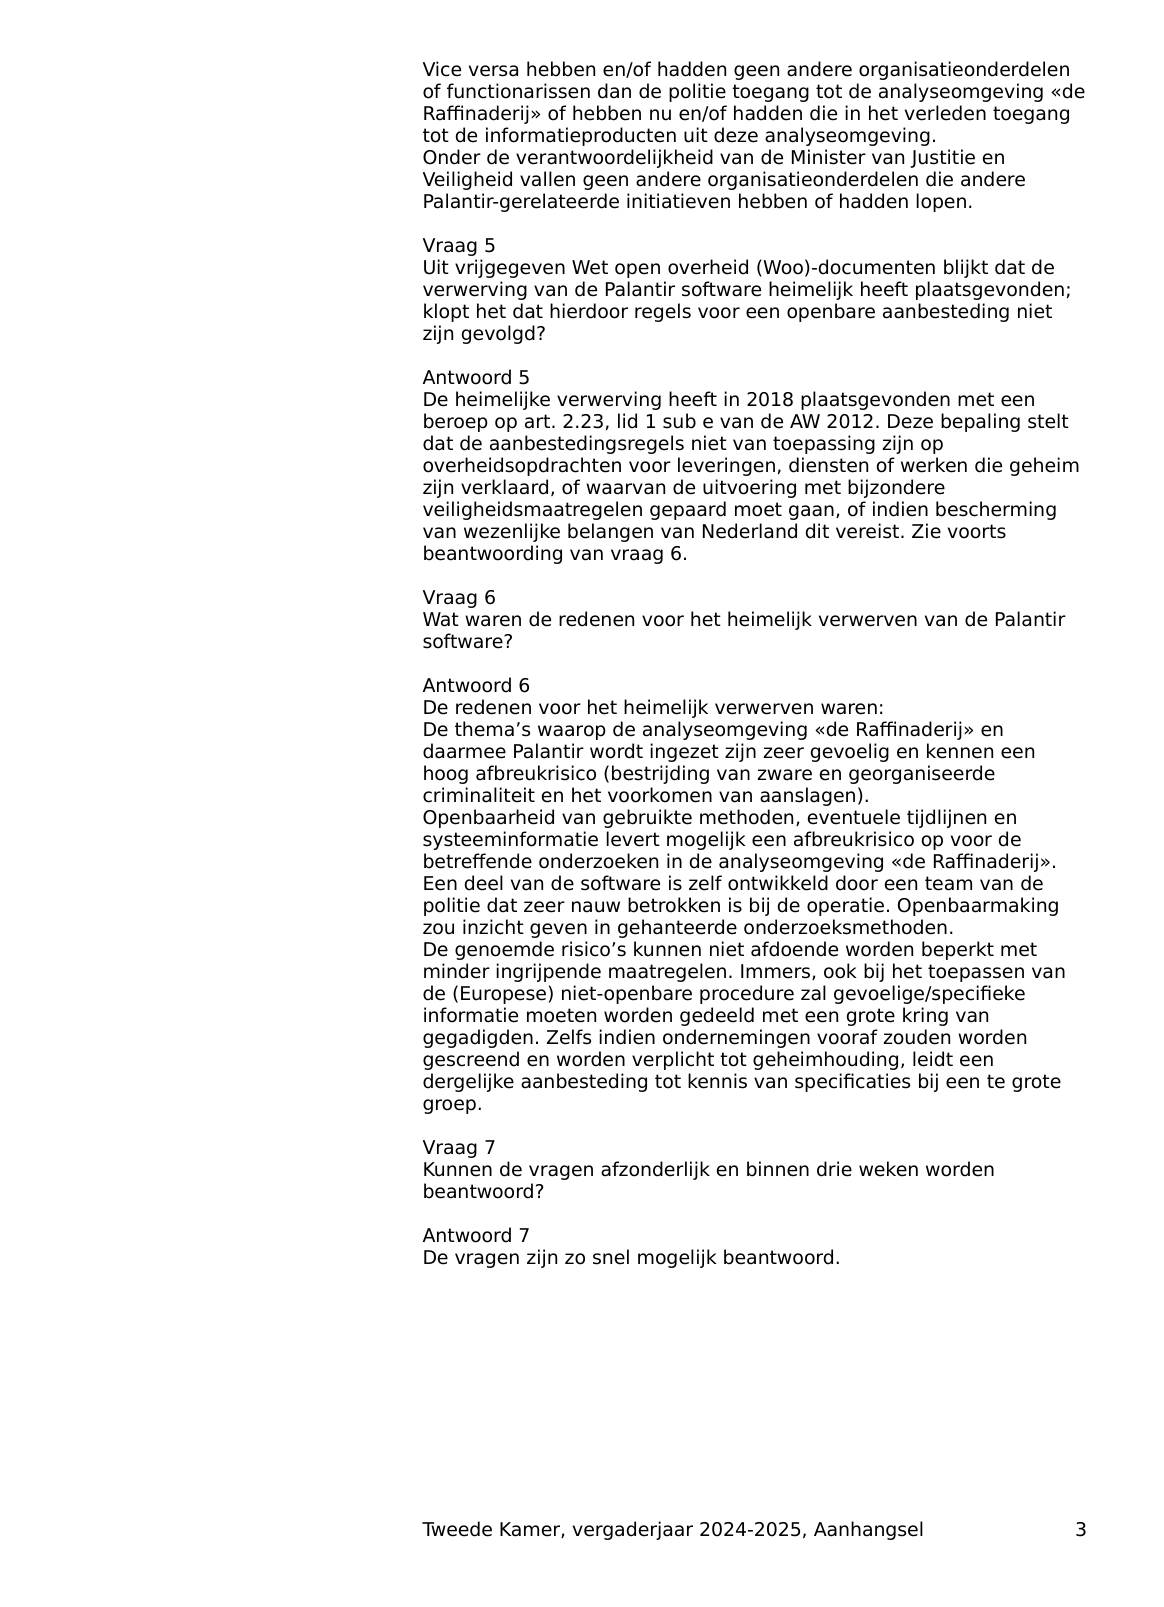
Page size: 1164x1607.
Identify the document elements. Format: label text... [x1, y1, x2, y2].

text Onder de verantwoordelijkheid van de Minister van Justitie en Veiligheid vallen geen andere organisatieonderdelen die andere Palantir-gerelateerde initiatieven hebben of hadden lopen. [422, 147, 1087, 213]
text De redenen voor het heimelijk verwerven waren: [422, 697, 1087, 719]
text Antwoord 5 [422, 367, 1087, 389]
text Kunnen de vragen afzonderlijk en binnen drie weken worden beantwoord? [422, 1159, 1087, 1203]
text Vice versa hebben en/of hadden geen andere organisatieonderdelen of functionarissen dan de politie toegang tot de analyseomgeving «de Raffinaderij» of hebben nu en/of hadden die in het verleden toegang tot de informatieproducten uit deze analyseomgeving. [422, 59, 1087, 147]
text Uit vrijgegeven Wet open overheid (Woo)-documenten blijkt dat de verwerving van de Palantir software heimelijk heeft plaatsgevonden; klopt het dat hierdoor regels voor een openbare aanbesteding niet zijn gevolgd? [422, 257, 1087, 345]
text Antwoord 7 [422, 1225, 1087, 1247]
text Wat waren de redenen voor het heimelijk verwerven van de Palantir software? [422, 609, 1087, 653]
text Openbaarheid van gebruikte methoden, eventuele tijdlijnen en systeeminformatie levert mogelijk een afbreukrisico op voor de betreffende onderzoeken in de analyseomgeving «de Raffinaderij». [422, 807, 1087, 873]
text Vraag 6 [422, 587, 1087, 609]
text Antwoord 6 [422, 675, 1087, 697]
text De genoemde risico’s kunnen niet afdoende worden beperkt met minder ingrijpende maatregelen. Immers, ook bij het toepassen van de (Europese) niet-openbare procedure zal gevoelige/specifieke informatie moeten worden gedeeld met een grote kring van gegadigden. Zelfs indien ondernemingen vooraf zouden worden gescreend en worden verplicht tot geheimhouding, leidt een dergelijke aanbesteding tot kennis van specificaties bij een te grote groep. [422, 939, 1087, 1115]
text De vragen zijn zo snel mogelijk beantwoord. [422, 1247, 1087, 1269]
text Een deel van de software is zelf ontwikkeld door een team van de politie dat zeer nauw betrokken is bij de operatie. Openbaarmaking zou inzicht geven in gehanteerde onderzoeksmethoden. [422, 873, 1087, 939]
text Vraag 7 [422, 1137, 1087, 1159]
text De heimelijke verwerving heeft in 2018 plaatsgevonden met een beroep op art. 2.23, lid 1 sub e van de AW 2012. Deze bepaling stelt dat de aanbestedingsregels niet van toepassing zijn op overheidsopdrachten voor leveringen, diensten of werken die geheim zijn verklaard, of waarvan de uitvoering met bijzondere veiligheidsmaatregelen gepaard moet gaan, of indien bescherming van wezenlijke belangen van Nederland dit vereist. Zie voorts beantwoording van vraag 6. [422, 389, 1087, 565]
text Vraag 5 [422, 235, 1087, 257]
text De thema’s waarop de analyseomgeving «de Raffinaderij» en daarmee Palantir wordt ingezet zijn zeer gevoelig en kennen een hoog afbreukrisico (bestrijding van zware en georganiseerde criminaliteit en het voorkomen van aanslagen). [422, 719, 1087, 807]
